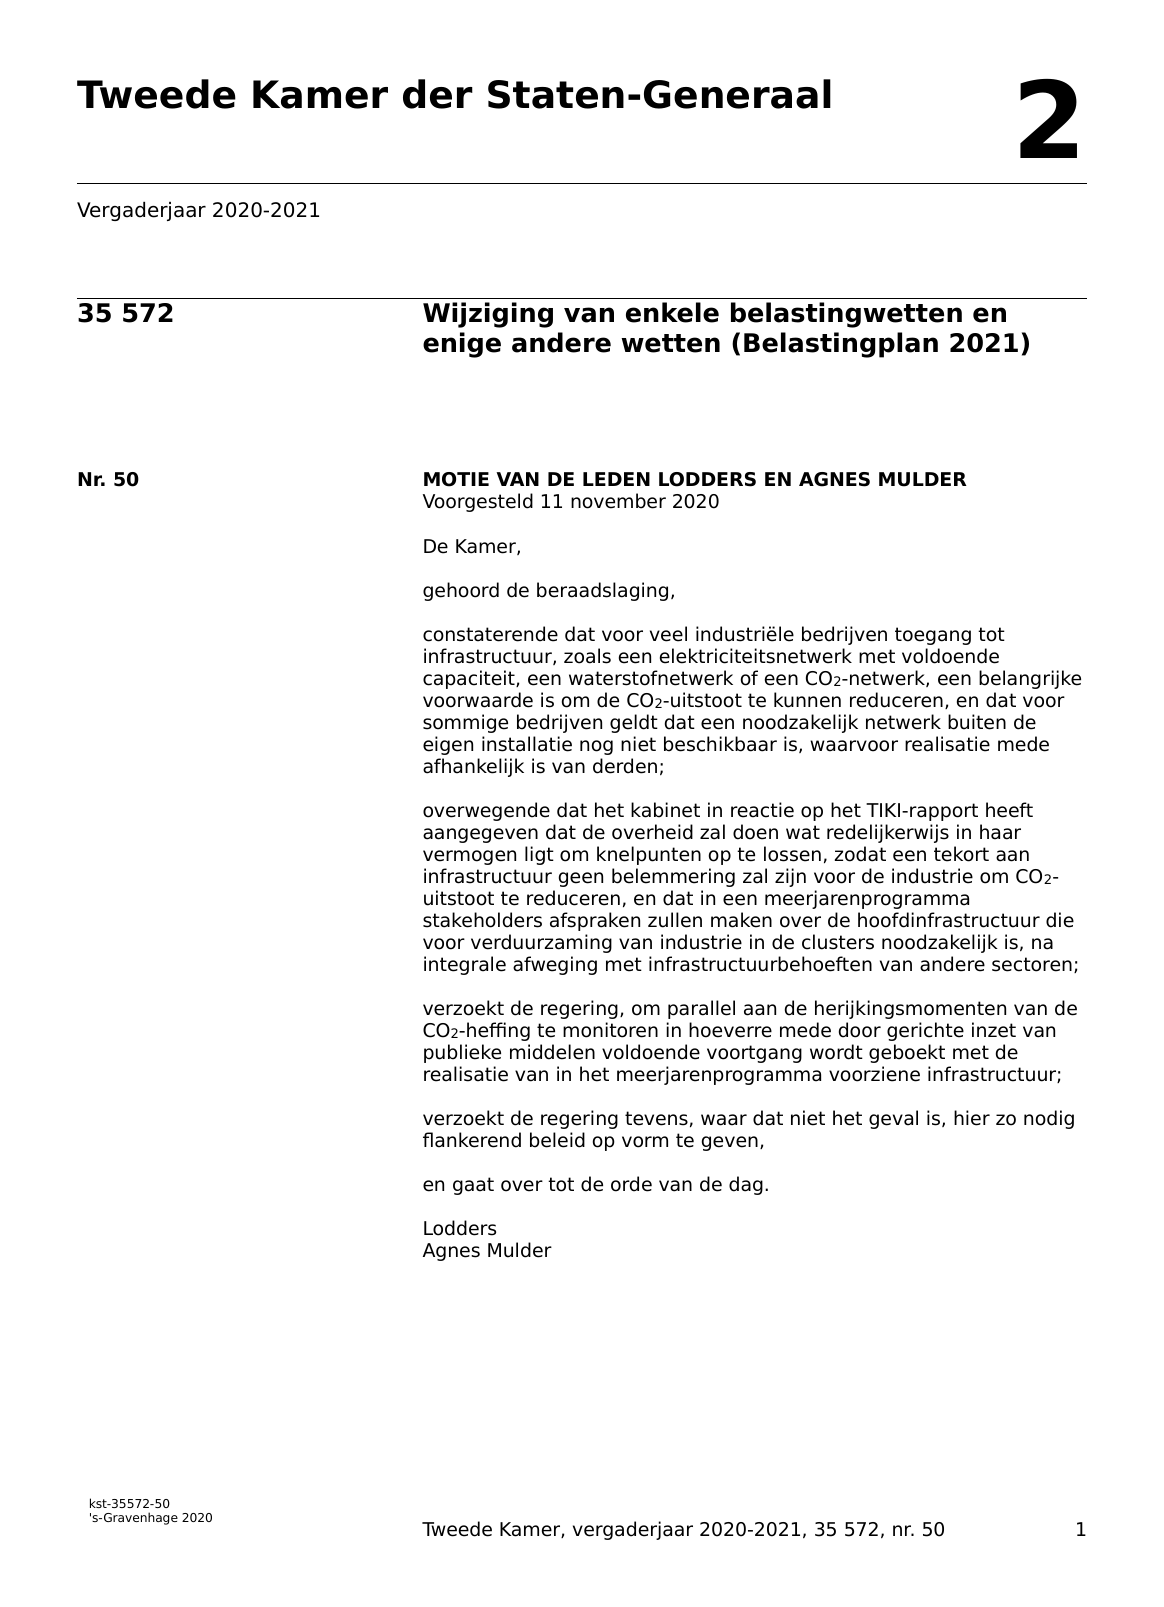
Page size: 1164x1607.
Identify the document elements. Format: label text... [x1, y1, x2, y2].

subtitle 35 572 Wijziging van enkele belastingwetten en enige andere wetten (Belastingplan 2021) [77, 299, 1087, 358]
text constaterende dat voor veel industriële bedrijven toegang tot infrastructuur, zoals een elektriciteitsnetwerk met voldoende capaciteit, een waterstofnetwerk of een CO2-netwerk, een belangrijke voorwaarde is om de CO2-uitstoot te kunnen reduceren, en dat voor sommige bedrijven geldt dat een noodzakelijk netwerk buiten de eigen installatie nog niet beschikbaar is, waarvoor realisatie mede afhankelijk is van derden; [422, 624, 1087, 778]
subtitle Nr. 50 MOTIE VAN DE LEDEN LODDERS EN AGNES MULDER [77, 469, 1087, 491]
text De Kamer, [422, 536, 1087, 557]
text overwegende dat het kabinet in reactie op het TIKI-rapport heeft aangegeven dat de overheid zal doen wat redelijkerwijs in haar vermogen ligt om knelpunten op te lossen, zodat een tekort aan infrastructuur geen belemmering zal zijn voor de industrie om CO2-uitstoot te reduceren, en dat in een meerjarenprogramma stakeholders afspraken zullen maken over de hoofdinfrastructuur die voor verduurzaming van industrie in de clusters noodzakelijk is, na integrale afweging met infrastructuurbehoeften van andere sectoren; [422, 800, 1087, 976]
text verzoekt de regering, om parallel aan de herijkingsmomenten van de CO2-heffing te monitoren in hoeverre mede door gerichte inzet van publieke middelen voldoende voortgang wordt geboekt met de realisatie van in het meerjarenprogramma voorziene infrastructuur; [422, 998, 1087, 1086]
text en gaat over tot de orde van de dag. [422, 1174, 1087, 1196]
text verzoekt de regering tevens, waar dat niet het geval is, hier zo nodig flankerend beleid op vorm te geven, [422, 1108, 1087, 1152]
text Agnes Mulder [422, 1240, 1087, 1262]
text Lodders [422, 1218, 1087, 1240]
text Voorgesteld 11 november 2020 [422, 491, 1087, 513]
table_cell Vergaderjaar 2020-2021 [77, 184, 1087, 298]
text gehoord de beraadslaging, [422, 580, 1087, 602]
table_header Tweede Kamer der Staten-Generaal [77, 59, 886, 183]
table_header 2 [886, 59, 1087, 183]
text 's-Gravenhage 2020 [88, 1511, 323, 1525]
text kst-35572-50 [88, 1497, 323, 1511]
